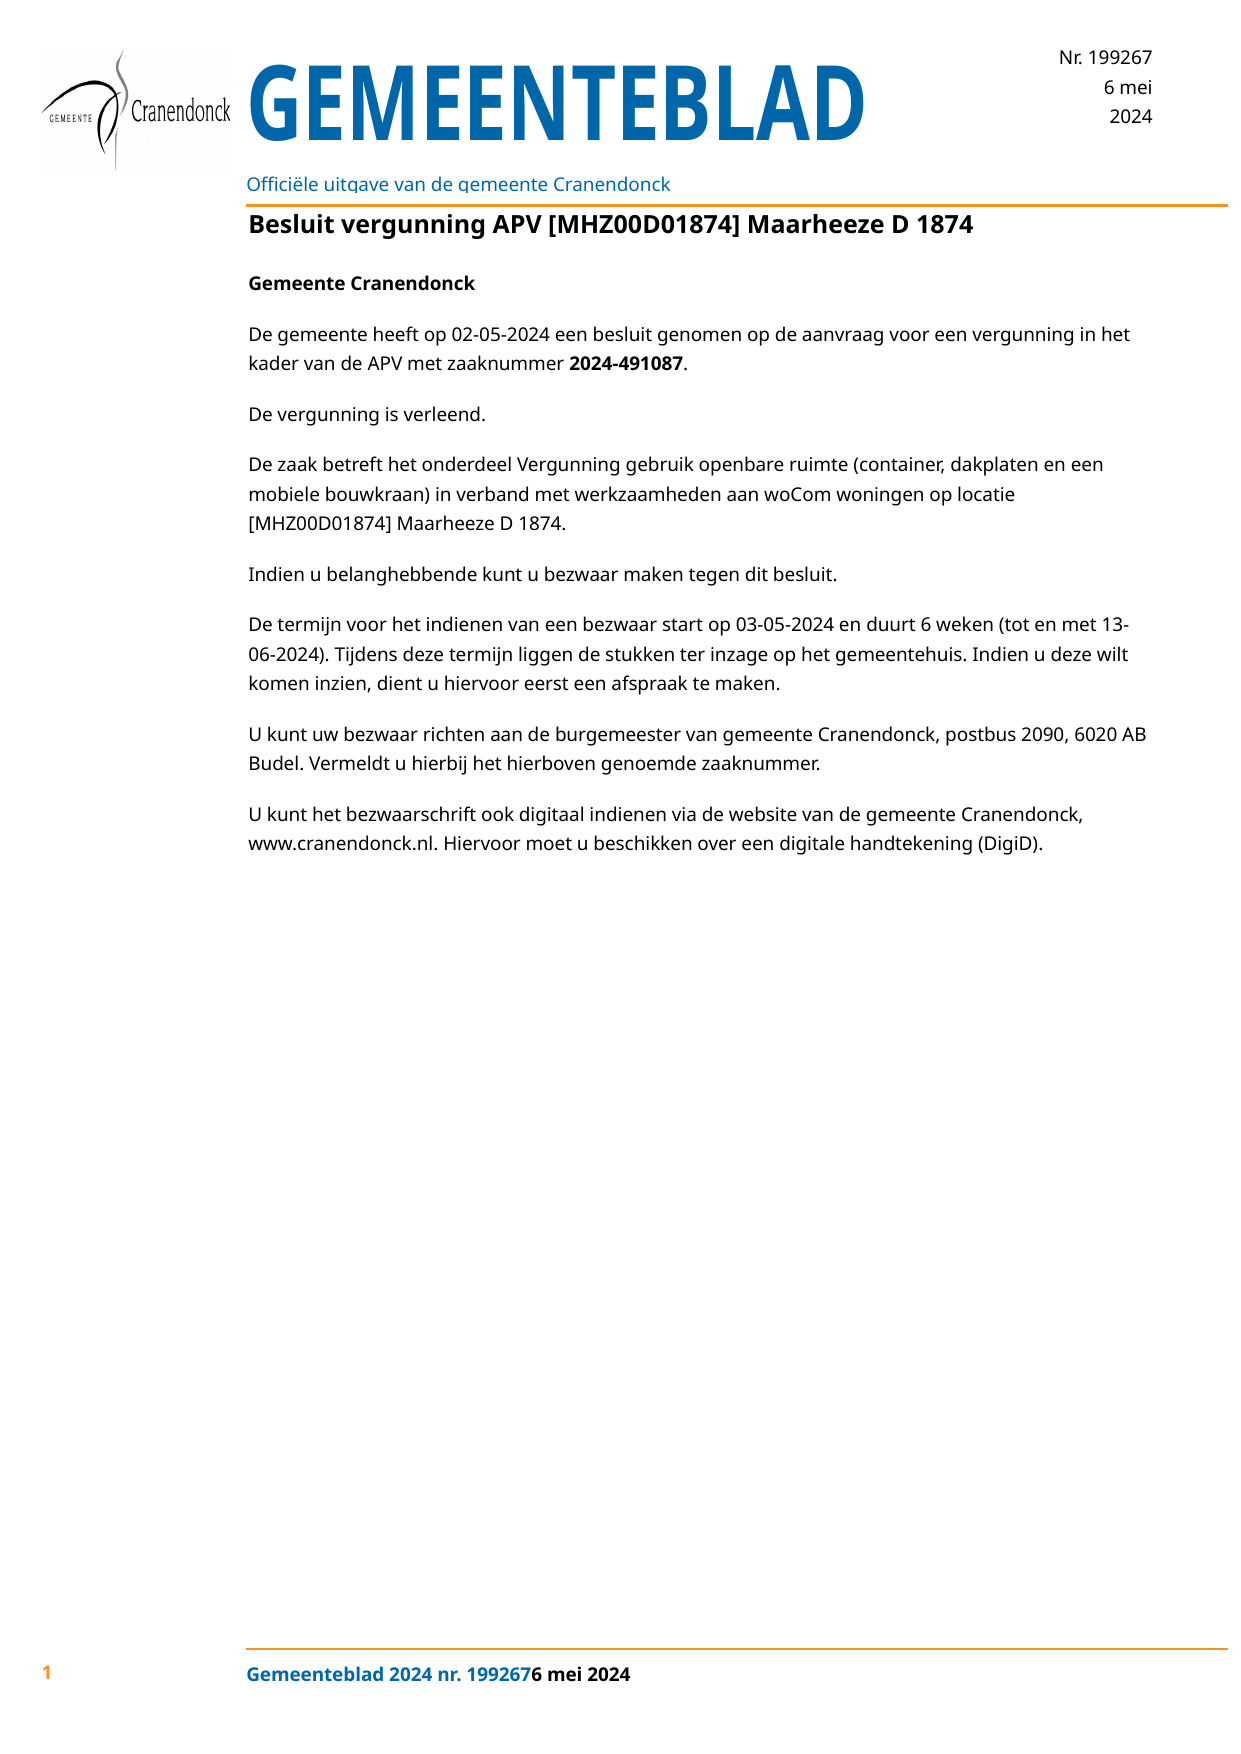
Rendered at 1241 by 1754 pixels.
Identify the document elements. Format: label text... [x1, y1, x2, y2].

text De gemeente heeft op 02-05-2024 een besluit genomen op de aanvraag voor een vergunning in het kader van de APV met zaaknummer 2024-491087. [248, 321, 1152, 376]
text U kunt het bezwaarschrift ook digitaal indienen via de website van de gemeente Cranendonck, www.cranendonck.nl. Hiervoor moet u beschikken over een digitale handtekening (DigiD). [248, 801, 1152, 856]
text De zaak betreft het onderdeel Vergunning gebruik openbare ruimte (container, dakplaten en een mobiele bouwkraan) in verband met werkzaamheden aan woCom woningen op locatie [MHZ00D01874] Maarheeze D 1874. [248, 451, 1152, 536]
text Indien u belanghebbende kunt u bezwaar maken tegen dit besluit. [248, 561, 1152, 586]
text Gemeente Cranendonck [248, 270, 1152, 296]
text De vergunning is verleend. [248, 401, 1152, 426]
text De termijn voor het indienen van een bezwaar start op 03-05-2024 en duurt 6 weken (tot en met 13-06-2024). Tijdens deze termijn liggen de stukken ter inzage op het gemeentehuis. Indien u deze wilt komen inzien, dient u hiervoor eerst een afspraak te maken. [248, 611, 1152, 696]
text U kunt uw bezwaar richten aan de burgemeester van gemeente Cranendonck, postbus 2090, 6020 AB Budel. Vermeldt u hierbij het hierboven genoemde zaaknummer. [248, 721, 1152, 776]
picture [41, 47, 231, 172]
text Besluit vergunning APV [MHZ00D01874] Maarheeze D 1874 [248, 207, 1152, 241]
